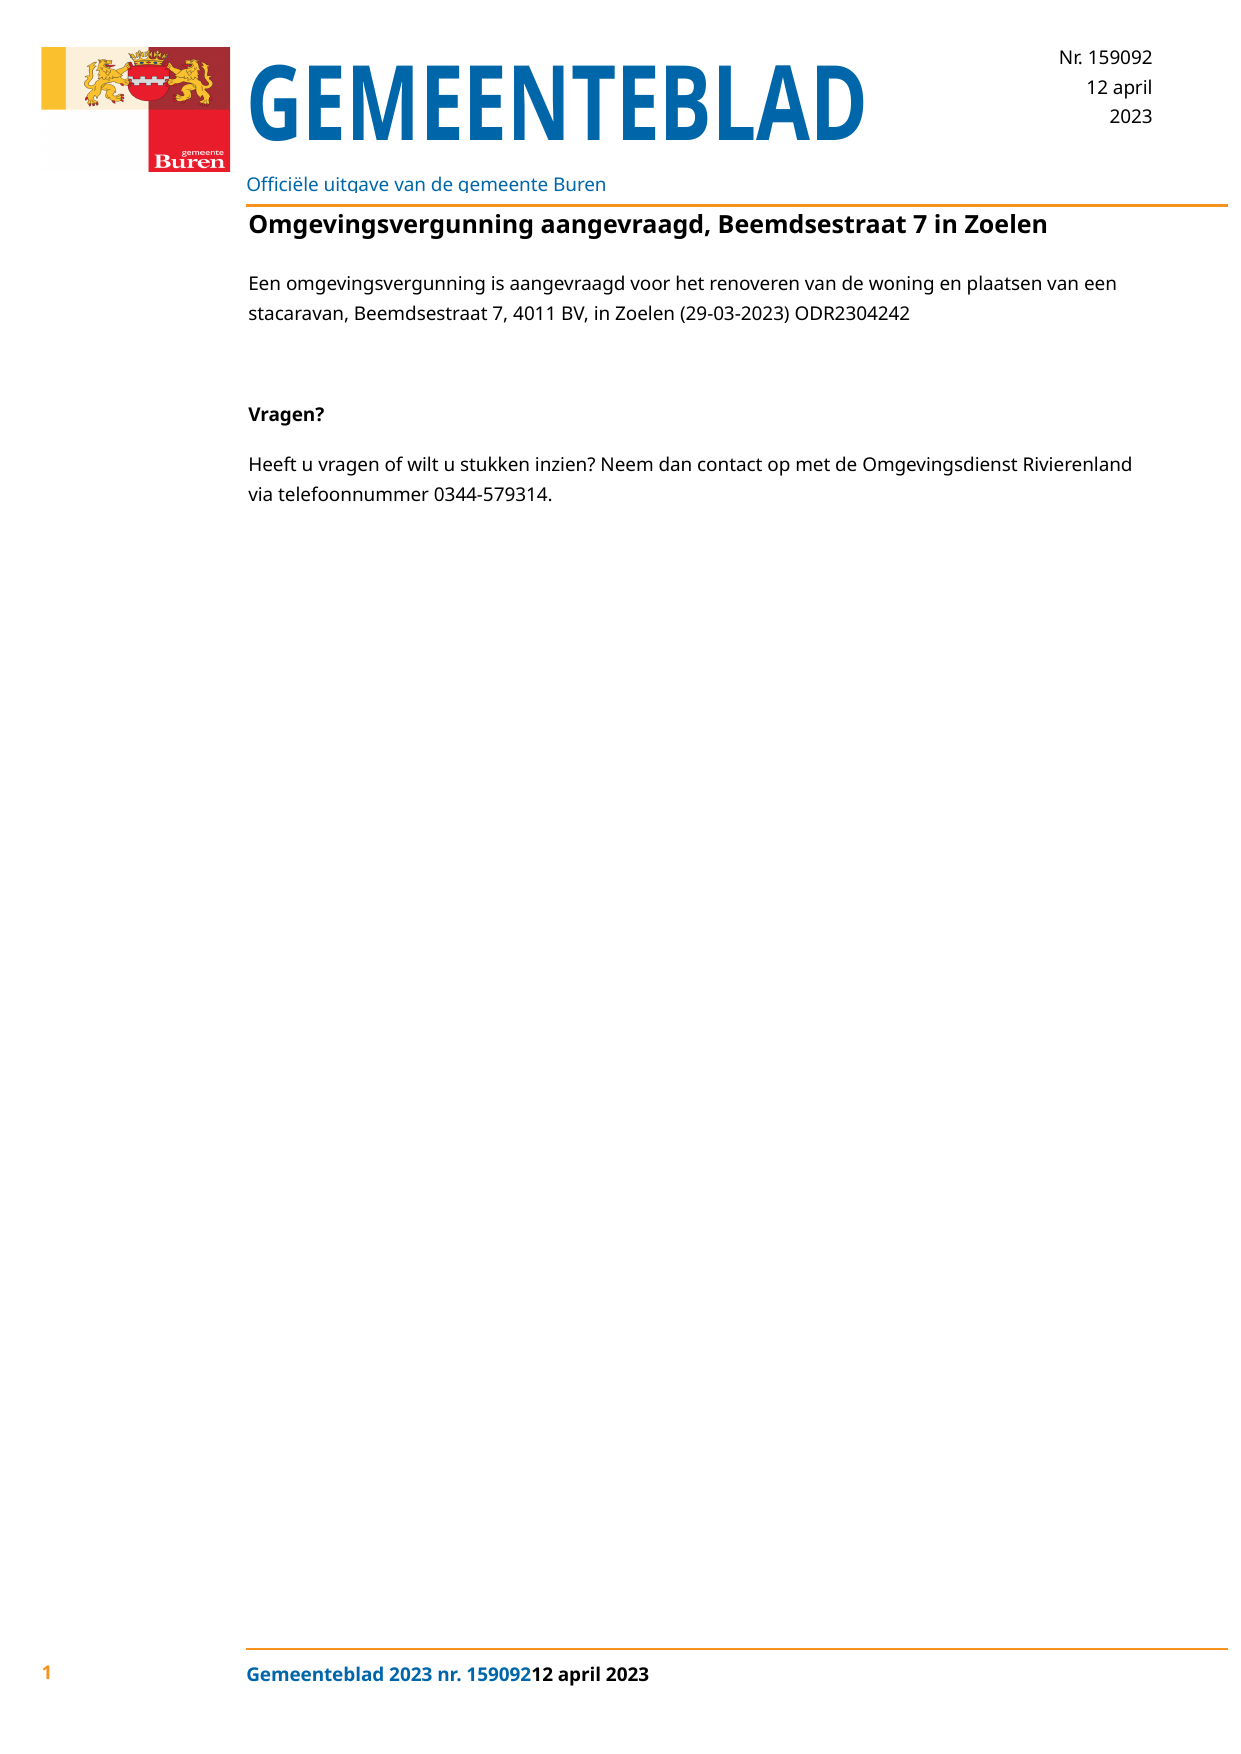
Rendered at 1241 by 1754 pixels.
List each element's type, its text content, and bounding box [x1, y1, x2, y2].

text Omgevingsvergunning aangevraagd, Beemdsestraat 7 in Zoelen [248, 207, 1152, 241]
text Heeft u vragen of wilt u stukken inzien? Neem dan contact op met de Omgevingsdienst Rivierenland via telefoonnummer 0344-579314. [248, 451, 1152, 506]
picture [41, 47, 231, 172]
text Een omgevingsvergunning is aangevraagd voor het renoveren van de woning en plaatsen van een stacaravan, Beemdsestraat 7, 4011 BV, in Zoelen (29-03-2023) ODR2304242 [248, 270, 1152, 326]
text Vragen? [248, 401, 1152, 426]
